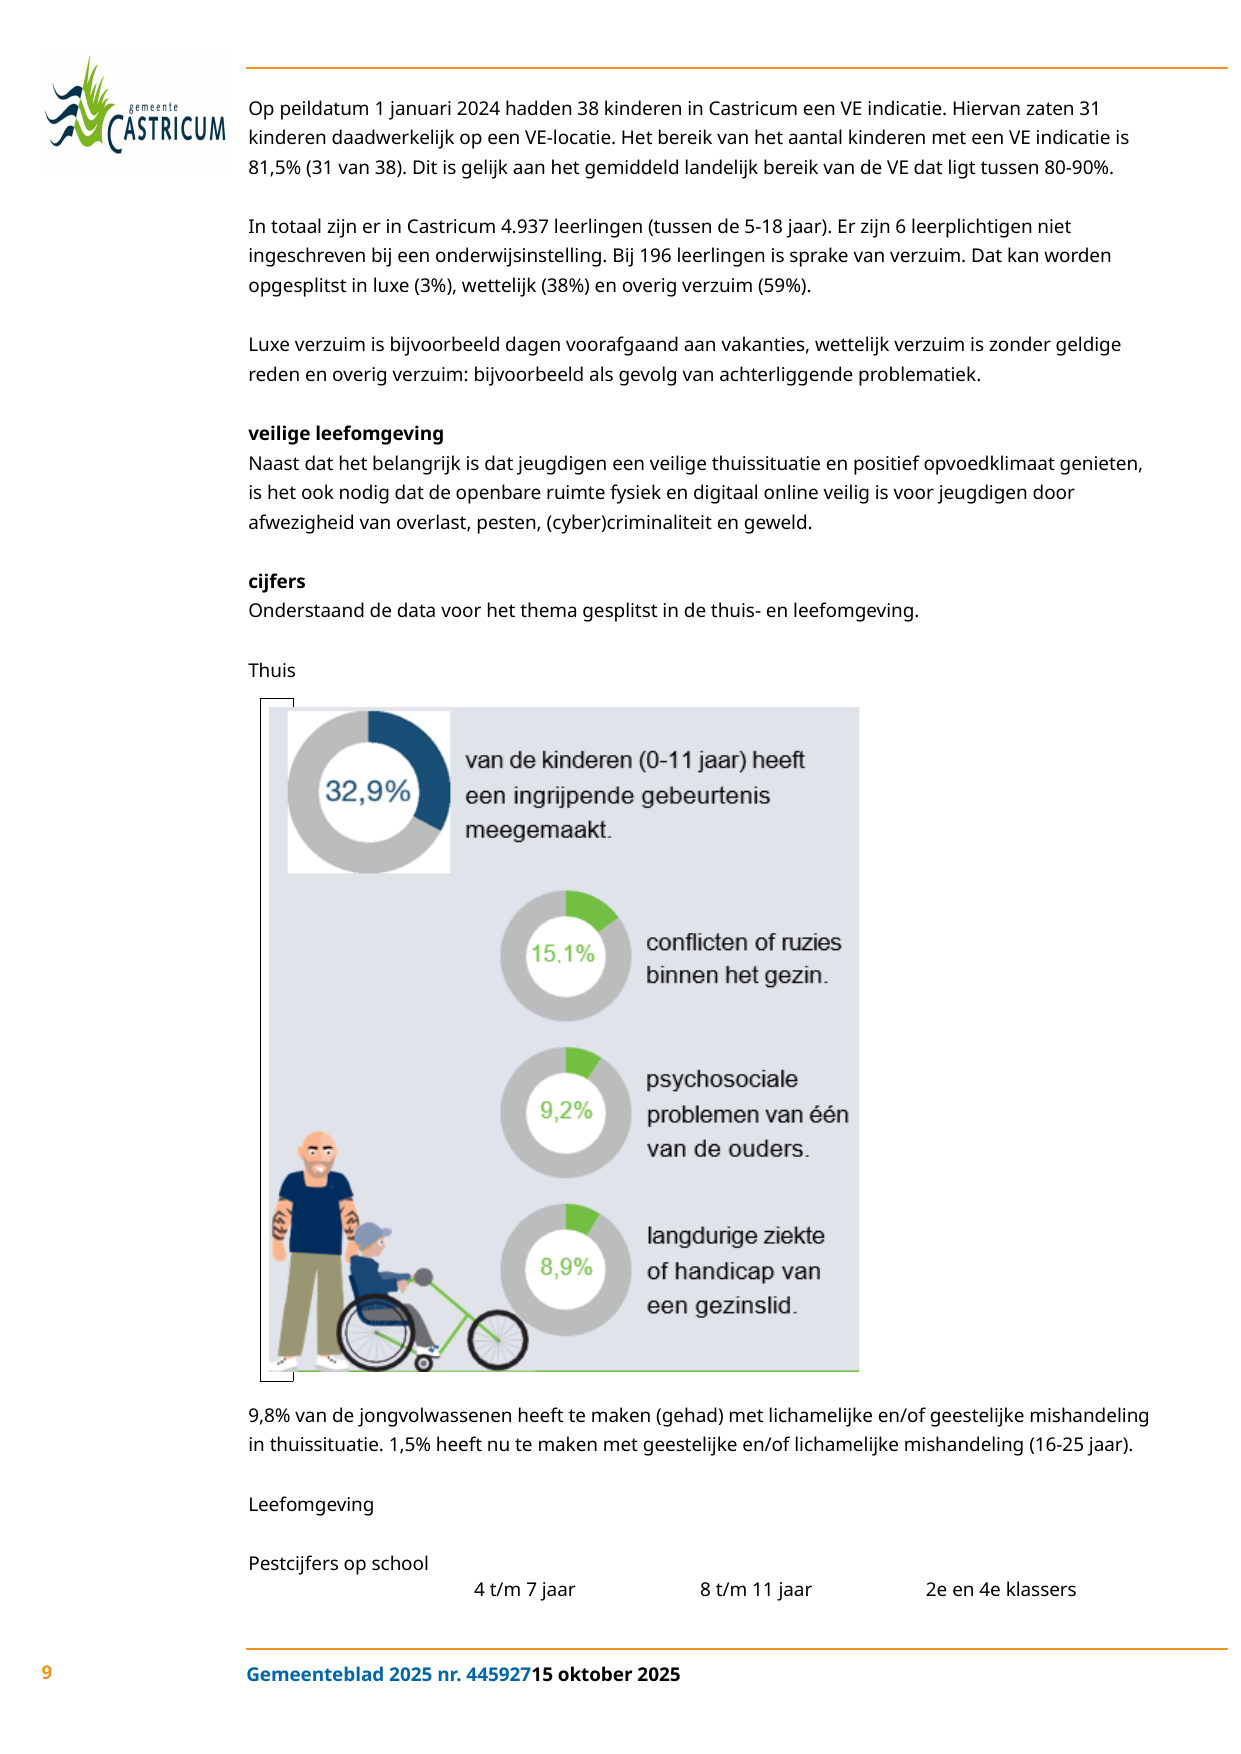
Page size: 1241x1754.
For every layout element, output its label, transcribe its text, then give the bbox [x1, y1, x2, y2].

picture [41, 47, 231, 172]
text Onderstaand de data voor het thema gesplitst in de thuis- en leefomgeving. [248, 598, 1152, 623]
table_cell [248, 1576, 474, 1601]
text Leefomgeving [248, 1491, 1152, 1516]
table_cell 4 t/m 7 jaar [474, 1576, 700, 1601]
text cijfers [248, 568, 1152, 594]
table_header [926, 1550, 1152, 1576]
text In totaal zijn er in Castricum 4.937 leerlingen (tussen de 5-18 jaar). Er zijn 6 leerplichtigen niet ingeschreven bij een onderwijsinstelling. Bij 196 leerlingen is sprake van verzuim. Dat kan worden opgesplitst in luxe (3%), wettelijk (38%) en overig verzuim (59%). [248, 213, 1152, 298]
text Luxe verzuim is bijvoorbeeld dagen voorafgaand aan vakanties, wettelijk verzuim is zonder geldige reden en overig verzuim: bijvoorbeeld als gevolg van achterliggende problematiek. [248, 331, 1152, 387]
text Naast dat het belangrijk is dat jeugdigen een veilige thuissituatie en positief opvoedklimaat genieten, is het ook nodig dat de openbare ruimte fysiek en digitaal online veilig is voor jeugdigen door afwezigheid van overlast, pesten, (cyber)criminaliteit en geweld. [248, 450, 1152, 535]
text Thuis [248, 657, 1152, 683]
picture [268, 707, 860, 1372]
table_cell 8 t/m 11 jaar [700, 1576, 926, 1601]
text veilige leefomgeving [248, 420, 1152, 446]
table_header Pestcijfers op school [248, 1550, 926, 1576]
text 9,8% van de jongvolwassenen heeft te maken (gehad) met lichamelijke en/of geestelijke mishandeling in thuissituatie. 1,5% heeft nu te maken met geestelijke en/of lichamelijke mishandeling (16-25 jaar). [248, 1402, 1152, 1457]
table_cell 2e en 4e klassers [926, 1576, 1152, 1601]
text Op peildatum 1 januari 2024 hadden 38 kinderen in Castricum een VE indicatie. Hiervan zaten 31 kinderen daadwerkelijk op een VE-locatie. Het bereik van het aantal kinderen met een VE indicatie is 81,5% (31 van 38). Dit is gelijk aan het gemiddeld landelijk bereik van de VE dat ligt tussen 80-90%. [248, 95, 1152, 180]
